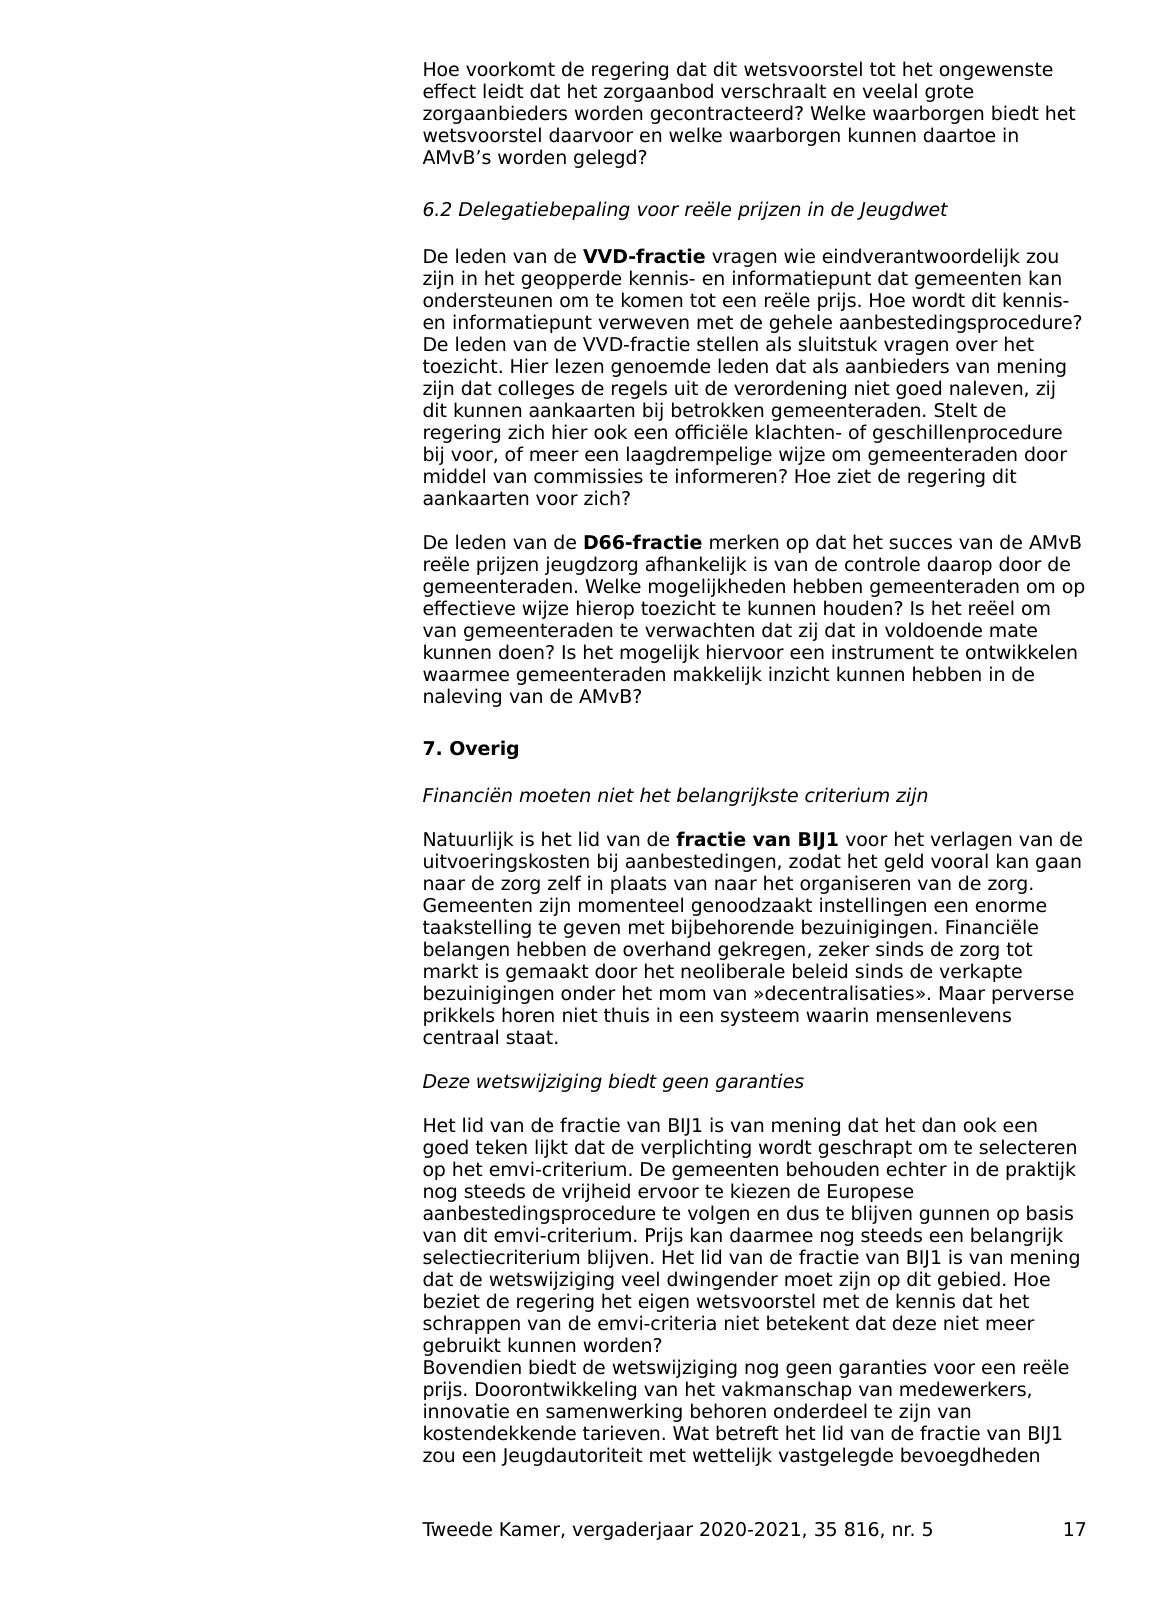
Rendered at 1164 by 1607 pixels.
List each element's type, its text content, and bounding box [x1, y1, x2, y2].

text Het lid van de fractie van BIJ1 is van mening dat het dan ook een goed teken lijkt dat de verplichting wordt geschrapt om te selecteren op het emvi-criterium. De gemeenten behouden echter in de praktijk nog steeds de vrijheid ervoor te kiezen de Europese aanbestedingsprocedure te volgen en dus te blijven gunnen op basis van dit emvi-criterium. Prijs kan daarmee nog steeds een belangrijk selectiecriterium blijven. Het lid van de fractie van BIJ1 is van mening dat de wetswijziging veel dwingender moet zijn op dit gebied. Hoe beziet de regering het eigen wetsvoorstel met de kennis dat het schrappen van de emvi-criteria niet betekent dat deze niet meer gebruikt kunnen worden? [422, 1115, 1087, 1357]
subtitle Financiën moeten niet het belangrijkste criterium zijn [422, 785, 1087, 807]
text Bovendien biedt de wetswijziging nog geen garanties voor een reële prijs. Doorontwikkeling van het vakmanschap van medewerkers, innovatie en samenwerking behoren onderdeel te zijn van kostendekkende tarieven. Wat betreft het lid van de fractie van BIJ1 zou een Jeugdautoriteit met wettelijk vastgelegde bevoegdheden [422, 1357, 1087, 1467]
text De leden van de VVD-fractie stellen als sluitstuk vragen over het toezicht. Hier lezen genoemde leden dat als aanbieders van mening zijn dat colleges de regels uit de verordening niet goed naleven, zij dit kunnen aankaarten bij betrokken gemeenteraden. Stelt de regering zich hier ook een officiële klachten- of geschillenprocedure bij voor, of meer een laagdrempelige wijze om gemeenteraden door middel van commissies te informeren? Hoe ziet de regering dit aankaarten voor zich? [422, 334, 1087, 510]
text De leden van de D66-fractie merken op dat het succes van de AMvB reële prijzen jeugdzorg afhankelijk is van de controle daarop door de gemeenteraden. Welke mogelijkheden hebben gemeenteraden om op effectieve wijze hierop toezicht te kunnen houden? Is het reëel om van gemeenteraden te verwachten dat zij dat in voldoende mate kunnen doen? Is het mogelijk hiervoor een instrument te ontwikkelen waarmee gemeenteraden makkelijk inzicht kunnen hebben in de naleving van de AMvB? [422, 532, 1087, 708]
subtitle 7. Overig [422, 738, 1087, 760]
subtitle Deze wetswijziging biedt geen garanties [422, 1071, 1087, 1093]
text Natuurlijk is het lid van de fractie van BIJ1 voor het verlagen van de uitvoeringskosten bij aanbestedingen, zodat het geld vooral kan gaan naar de zorg zelf in plaats van naar het organiseren van de zorg. Gemeenten zijn momenteel genoodzaakt instellingen een enorme taakstelling te geven met bijbehorende bezuinigingen. Financiële belangen hebben de overhand gekregen, zeker sinds de zorg tot markt is gemaakt door het neoliberale beleid sinds de verkapte bezuinigingen onder het mom van »decentralisaties». Maar perverse prikkels horen niet thuis in een systeem waarin mensenlevens centraal staat. [422, 829, 1087, 1049]
subtitle 6.2 Delegatiebepaling voor reële prijzen in de Jeugdwet [422, 199, 1087, 221]
text Hoe voorkomt de regering dat dit wetsvoorstel tot het ongewenste effect leidt dat het zorgaanbod verschraalt en veelal grote zorgaanbieders worden gecontracteerd? Welke waarborgen biedt het wetsvoorstel daarvoor en welke waarborgen kunnen daartoe in AMvB’s worden gelegd? [422, 59, 1087, 169]
text De leden van de VVD-fractie vragen wie eindverantwoordelijk zou zijn in het geopperde kennis- en informatiepunt dat gemeenten kan ondersteunen om te komen tot een reële prijs. Hoe wordt dit kennis- en informatiepunt verweven met de gehele aanbestedingsprocedure? [422, 246, 1087, 334]
